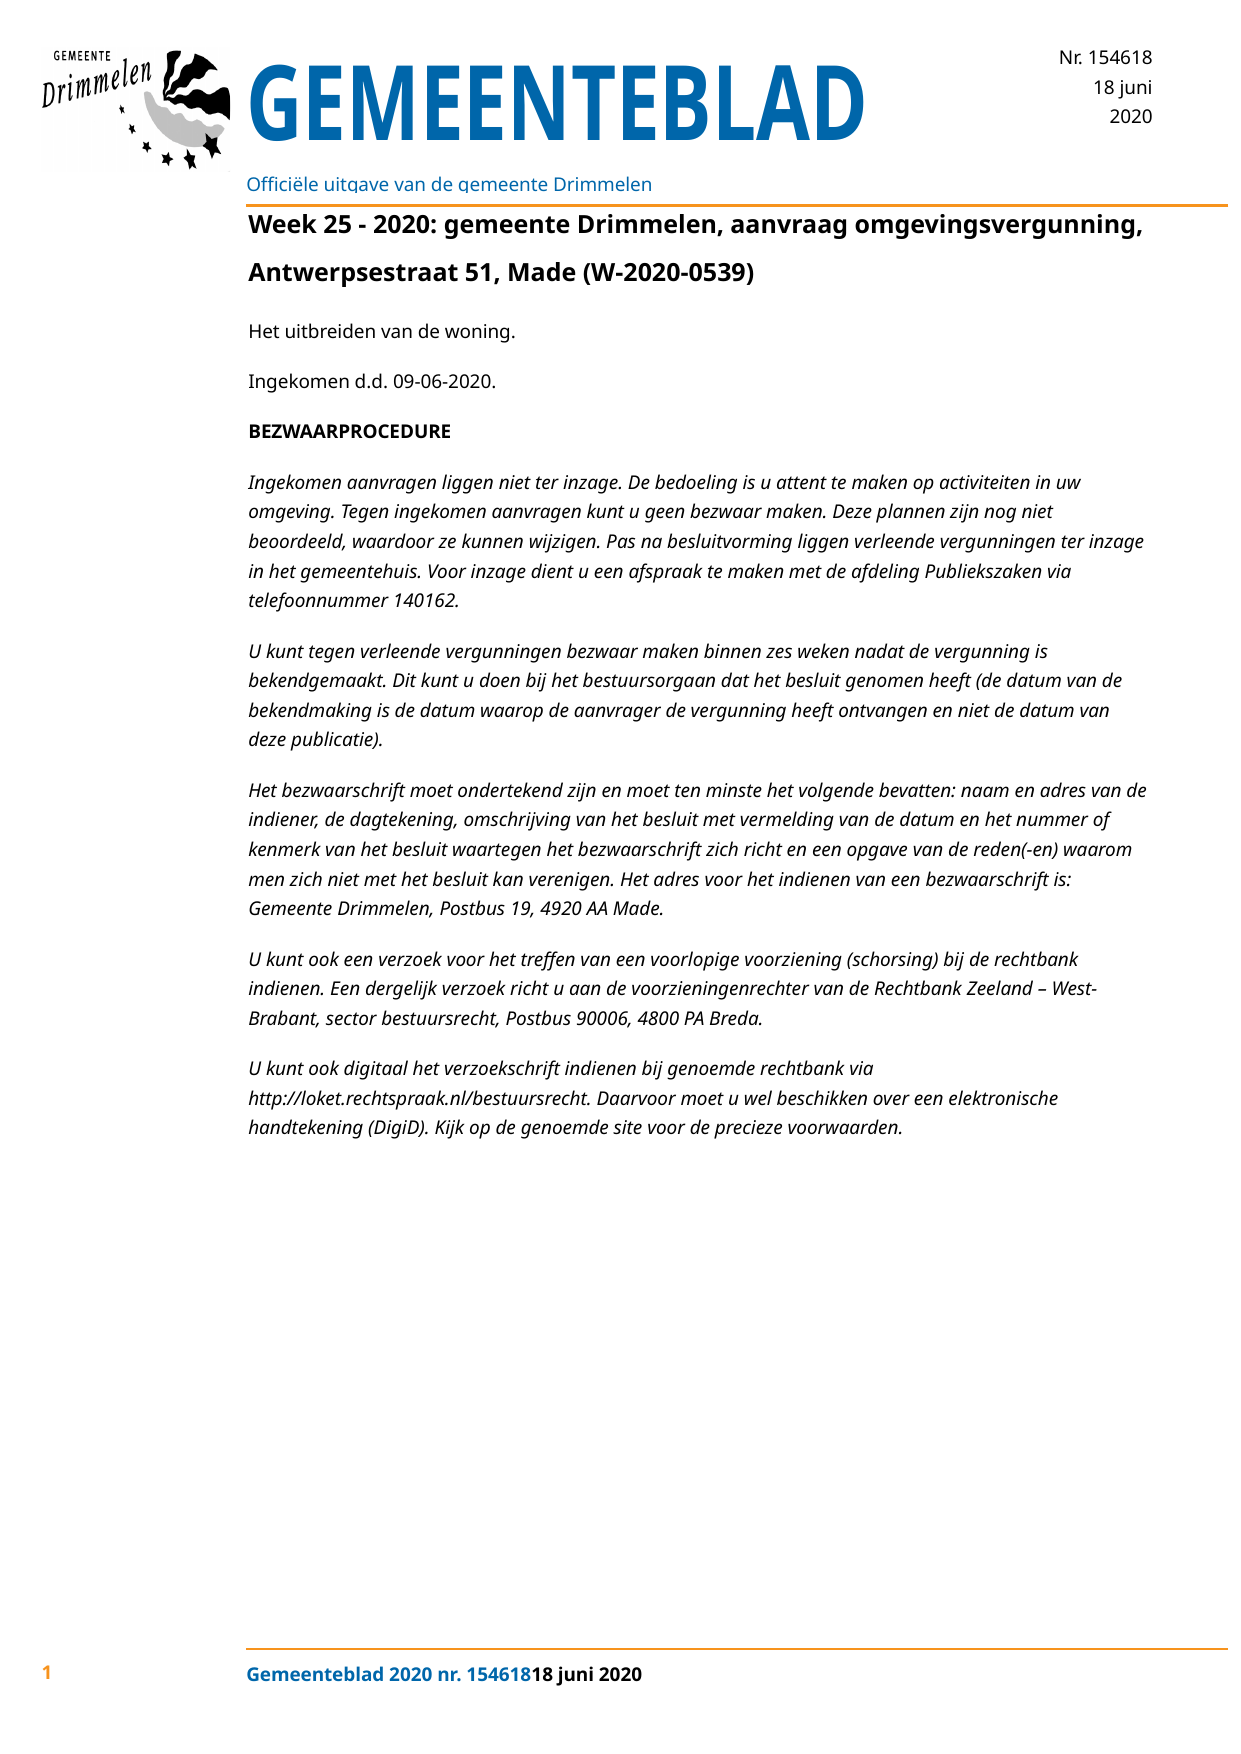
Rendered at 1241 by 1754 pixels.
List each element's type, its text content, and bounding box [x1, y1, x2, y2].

text U kunt ook een verzoek voor het treffen van een voorlopige voorziening (schorsing) bij de rechtbank indienen. Een dergelijk verzoek richt u aan de voorzieningenrechter van de Rechtbank Zeeland – West-Brabant, sector bestuursrecht, Postbus 90006, 4800 PA Breda. [248, 946, 1152, 1031]
text Het bezwaarschrift moet ondertekend zijn en moet ten minste het volgende bevatten: naam en adres van de indiener, de dagtekening, omschrijving van het besluit met vermelding van de datum en het nummer of kenmerk van het besluit waartegen het bezwaarschrift zich richt en een opgave van de reden(-en) waarom men zich niet met het besluit kan verenigen. Het adres voor het indienen van een bezwaarschrift is: Gemeente Drimmelen, Postbus 19, 4920 AA Made. [248, 777, 1152, 921]
text Ingekomen aanvragen liggen niet ter inzage. De bedoeling is u attent te maken op activiteiten in uw omgeving. Tegen ingekomen aanvragen kunt u geen bezwaar maken. Deze plannen zijn nog niet beoordeeld, waardoor ze kunnen wijzigen. Pas na besluitvorming liggen verleende vergunningen ter inzage in het gemeentehuis. Voor inzage dient u een afspraak te maken met de afdeling Publiekszaken via telefoonnummer 140162. [248, 469, 1152, 613]
text U kunt tegen verleende vergunningen bezwaar maken binnen zes weken nadat de vergunning is bekendgemaakt. Dit kunt u doen bij het bestuursorgaan dat het besluit genomen heeft (de datum van de bekendmaking is de datum waarop de aanvrager de vergunning heeft ontvangen en niet de datum van deze publicatie). [248, 638, 1152, 752]
text Het uitbreiden van de woning. [248, 318, 1152, 344]
text Week 25 - 2020: gemeente Drimmelen, aanvraag omgevingsvergunning, Antwerpsestraat 51, Made (W-2020-0539) [248, 207, 1152, 288]
text BEZWAARPROCEDURE [248, 419, 1152, 444]
text U kunt ook digitaal het verzoekschrift indienen bij genoemde rechtbank via http://loket.rechtspraak.nl/bestuursrecht. Daarvoor moet u wel beschikken over een elektronische handtekening (DigiD). Kijk op de genoemde site voor de precieze voorwaarden. [248, 1055, 1152, 1140]
text Ingekomen d.d. 09-06-2020. [248, 368, 1152, 394]
picture [41, 47, 231, 172]
